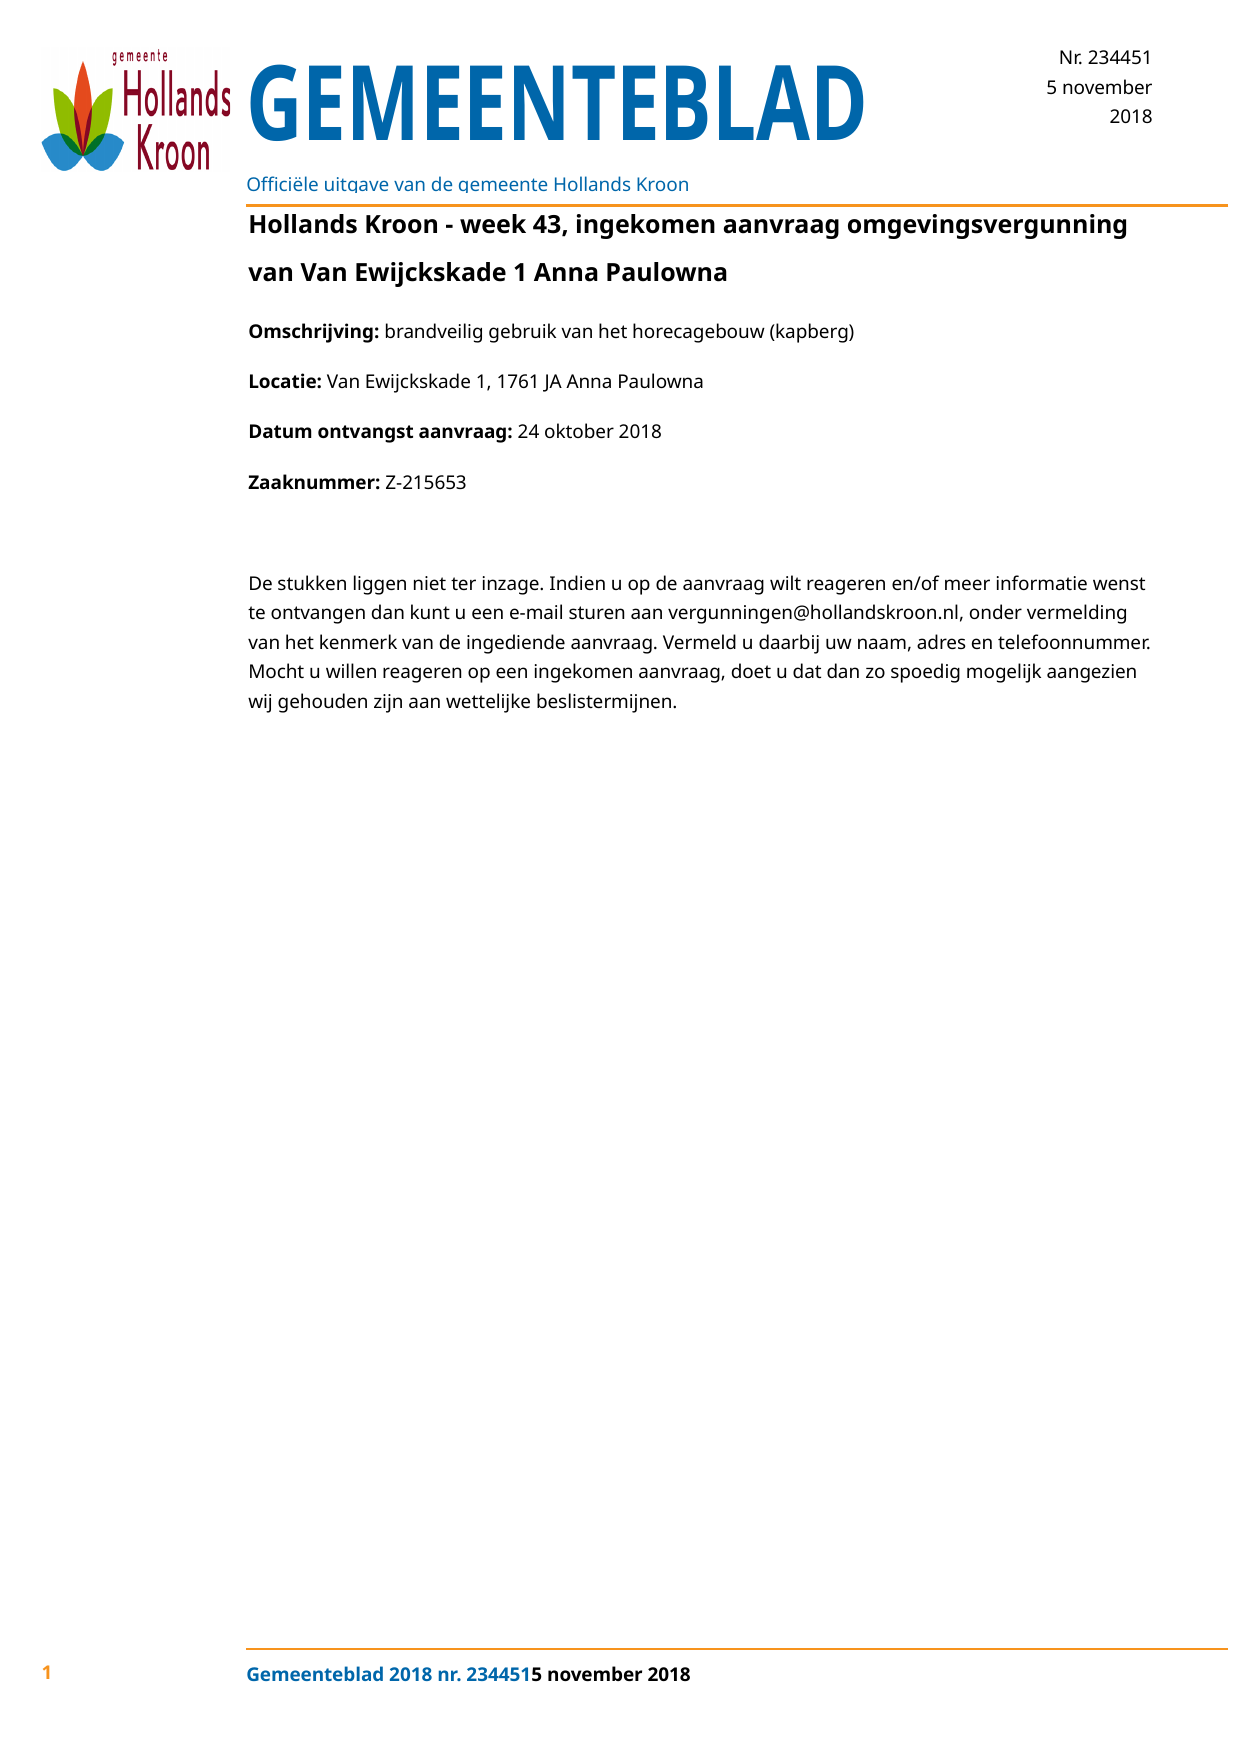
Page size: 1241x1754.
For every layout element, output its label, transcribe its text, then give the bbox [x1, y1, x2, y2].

picture [41, 47, 231, 172]
text Datum ontvangst aanvraag: 24 oktober 2018 [248, 419, 1152, 444]
text De stukken liggen niet ter inzage. Indien u op de aanvraag wilt reageren en/of meer informatie wenst te ontvangen dan kunt u een e-mail sturen aan vergunningen@hollandskroon.nl, onder vermelding van het kenmerk van de ingediende aanvraag. Vermeld u daarbij uw naam, adres en telefoonnummer. Mocht u willen reageren op een ingekomen aanvraag, doet u dat dan zo spoedig mogelijk aangezien wij gehouden zijn aan wettelijke beslistermijnen. [248, 570, 1152, 714]
text Omschrijving: brandveilig gebruik van het horecagebouw (kapberg) [248, 318, 1152, 344]
text Zaaknummer: Z-215653 [248, 469, 1152, 495]
text Locatie: Van Ewijckskade 1, 1761 JA Anna Paulowna [248, 368, 1152, 394]
text Hollands Kroon - week 43, ingekomen aanvraag omgevingsvergunning van Van Ewijckskade 1 Anna Paulowna [248, 207, 1152, 288]
